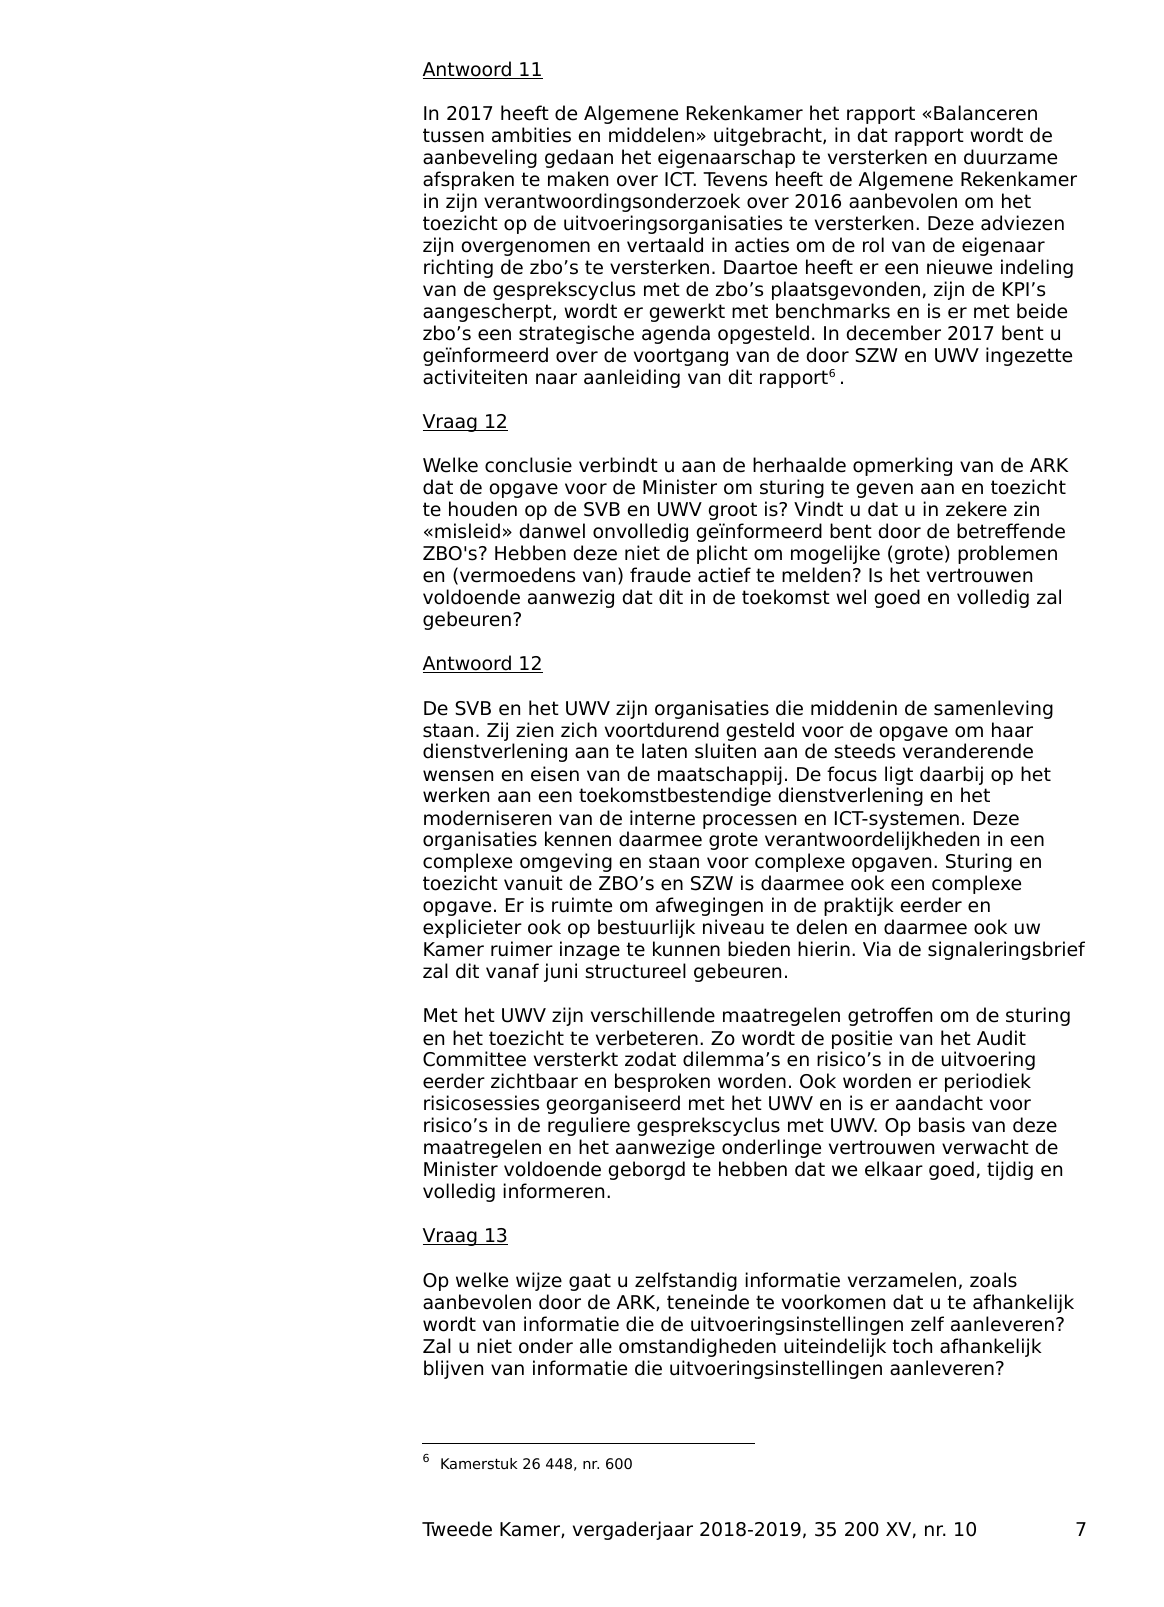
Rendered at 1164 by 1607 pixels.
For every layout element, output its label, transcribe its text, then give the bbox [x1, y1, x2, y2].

text Op welke wijze gaat u zelfstandig informatie verzamelen, zoals aanbevolen door de ARK, teneinde te voorkomen dat u te afhankelijk wordt van informatie die de uitvoeringsinstellingen zelf aanleveren? Zal u niet onder alle omstandigheden uiteindelijk toch afhankelijk blijven van informatie die uitvoeringsinstellingen aanleveren? [422, 1269, 1087, 1379]
subtitle Vraag 13 [422, 1225, 1087, 1247]
text Welke conclusie verbindt u aan de herhaalde opmerking van de ARK dat de opgave voor de Minister om sturing te geven aan en toezicht te houden op de SVB en UWV groot is? Vindt u dat u in zekere zin «misleid» danwel onvolledig geïnformeerd bent door de betreffende ZBO's? Hebben deze niet de plicht om mogelijke (grote) problemen en (vermoedens van) fraude actief te melden? Is het vertrouwen voldoende aanwezig dat dit in de toekomst wel goed en volledig zal gebeuren? [422, 455, 1087, 631]
subtitle Vraag 12 [422, 411, 1087, 433]
subtitle Antwoord 11 [422, 59, 1087, 81]
subtitle Antwoord 12 [422, 653, 1087, 675]
text In 2017 heeft de Algemene Rekenkamer het rapport «Balanceren tussen ambities en middelen» uitgebracht, in dat rapport wordt de aanbeveling gedaan het eigenaarschap te versterken en duurzame afspraken te maken over ICT. Tevens heeft de Algemene Rekenkamer in zijn verantwoordingsonderzoek over 2016 aanbevolen om het toezicht op de uitvoeringsorganisaties te versterken. Deze adviezen zijn overgenomen en vertaald in acties om de rol van de eigenaar richting de zbo’s te versterken. Daartoe heeft er een nieuwe indeling van de gesprekscyclus met de zbo’s plaatsgevonden, zijn de KPI’s aangescherpt, wordt er gewerkt met benchmarks en is er met beide zbo’s een strategische agenda opgesteld. In december 2017 bent u geïnformeerd over de voortgang van de door SZW en UWV ingezette activiteiten naar aanleiding van dit rapport. [422, 103, 1087, 389]
text De SVB en het UWV zijn organisaties die middenin de samenleving staan. Zij zien zich voortdurend gesteld voor de opgave om haar dienstverlening aan te laten sluiten aan de steeds veranderende wensen en eisen van de maatschappij. De focus ligt daarbij op het werken aan een toekomstbestendige dienstverlening en het moderniseren van de interne processen en ICT-systemen. Deze organisaties kennen daarmee grote verantwoordelijkheden in een complexe omgeving en staan voor complexe opgaven. Sturing en toezicht vanuit de ZBO’s en SZW is daarmee ook een complexe opgave. Er is ruimte om afwegingen in de praktijk eerder en explicieter ook op bestuurlijk niveau te delen en daarmee ook uw Kamer ruimer inzage te kunnen bieden hierin. Via de signaleringsbrief zal dit vanaf juni structureel gebeuren. [422, 697, 1087, 983]
text Met het UWV zijn verschillende maatregelen getroffen om de sturing en het toezicht te verbeteren. Zo wordt de positie van het Audit Committee versterkt zodat dilemma’s en risico’s in de uitvoering eerder zichtbaar en besproken worden. Ook worden er periodiek risicosessies georganiseerd met het UWV en is er aandacht voor risico’s in de reguliere gesprekscyclus met UWV. Op basis van deze maatregelen en het aanwezige onderlinge vertrouwen verwacht de Minister voldoende geborgd te hebben dat we elkaar goed, tijdig en volledig informeren. [422, 1005, 1087, 1203]
text Kamerstuk 26 448, nr. 600 [422, 1452, 1087, 1474]
